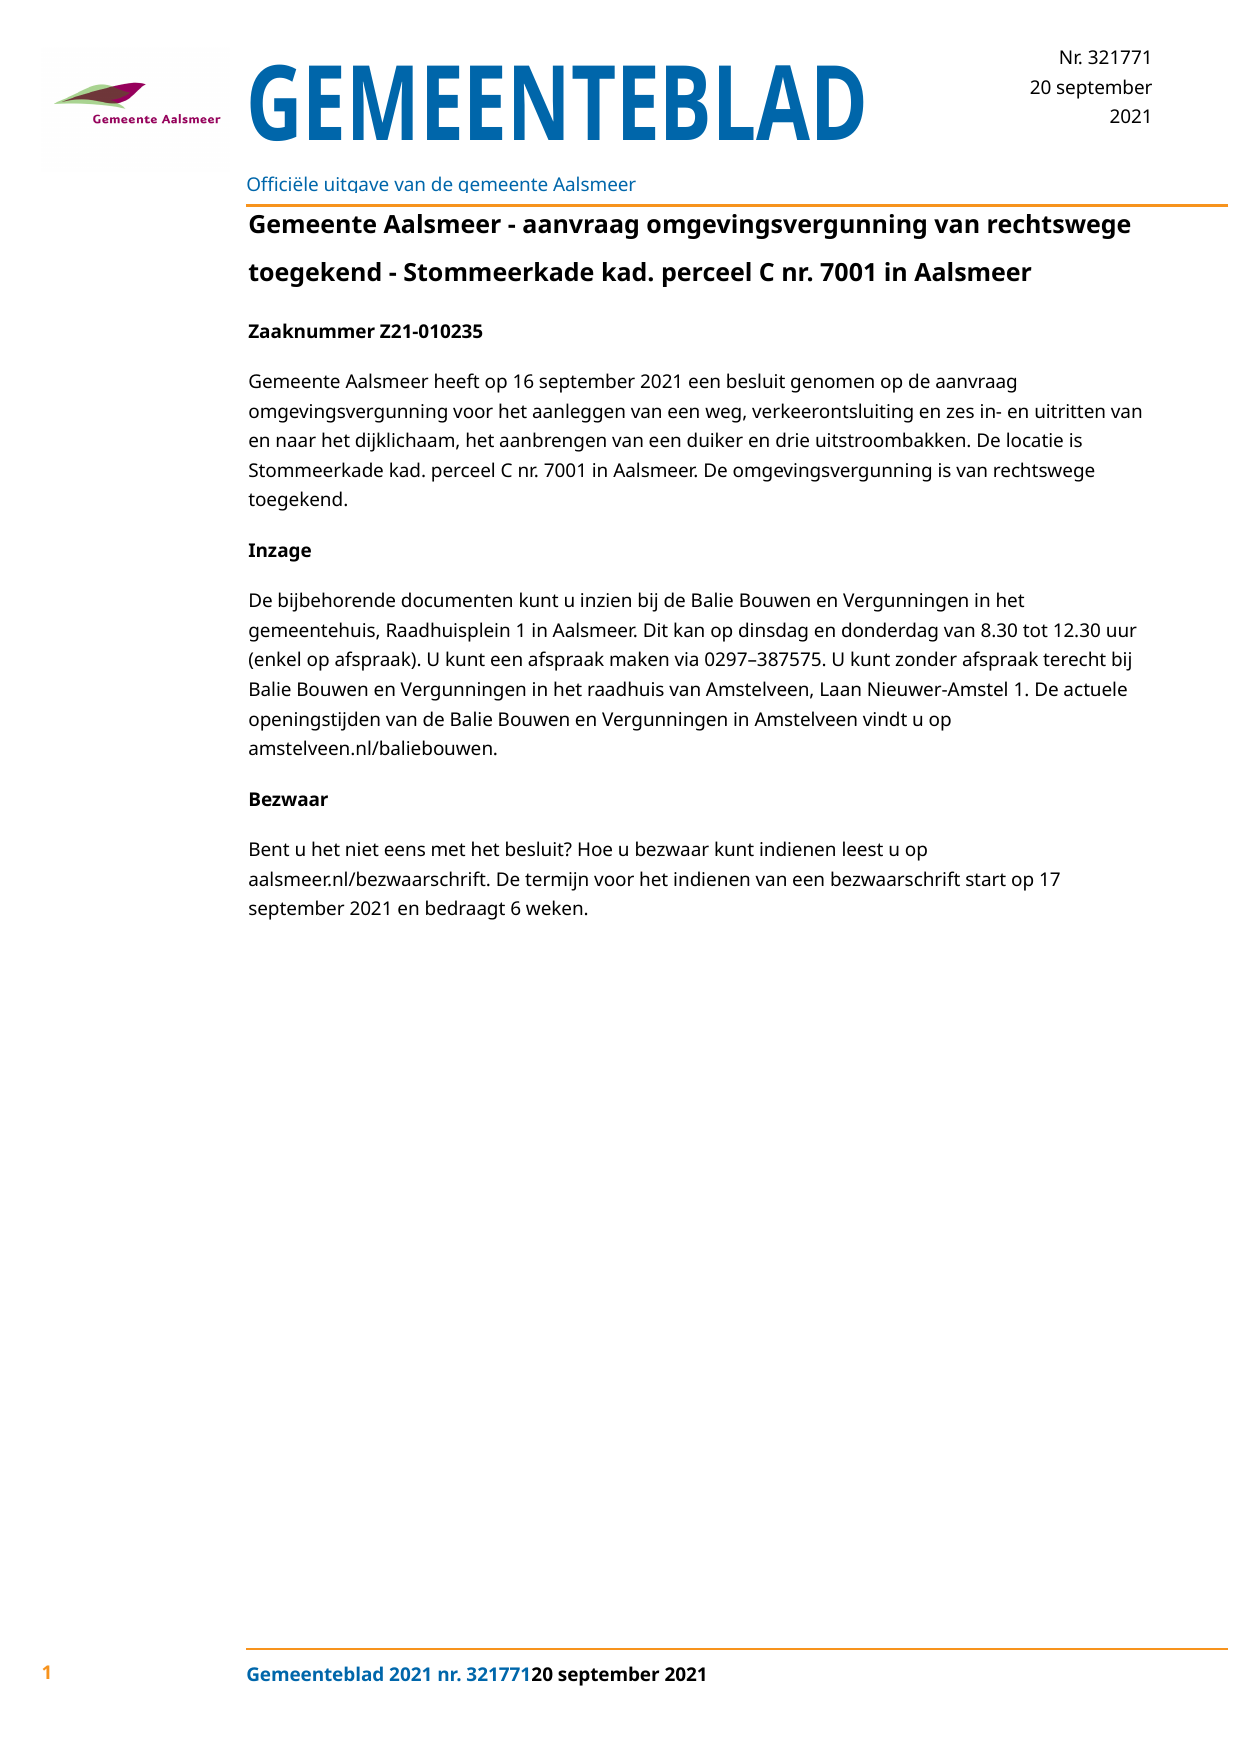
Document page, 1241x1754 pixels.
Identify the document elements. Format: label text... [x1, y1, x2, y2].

text Gemeente Aalsmeer heeft op 16 september 2021 een besluit genomen op de aanvraag omgevingsvergunning voor het aanleggen van een weg, verkeerontsluiting en zes in- en uitritten van en naar het dijklichaam, het aanbrengen van een duiker en drie uitstroombakken. De locatie is Stommeerkade kad. perceel C nr. 7001 in Aalsmeer. De omgevingsvergunning is van rechtswege toegekend. [248, 368, 1152, 512]
text De bijbehorende documenten kunt u inzien bij de Balie Bouwen en Vergunningen in het gemeentehuis, Raadhuisplein 1 in Aalsmeer. Dit kan op dinsdag en donderdag van 8.30 tot 12.30 uur (enkel op afspraak). U kunt een afspraak maken via 0297–387575. U kunt zonder afspraak terecht bij Balie Bouwen en Vergunningen in het raadhuis van Amstelveen, Laan Nieuwer-Amstel 1. De actuele openingstijden van de Balie Bouwen en Vergunningen in Amstelveen vindt u op amstelveen.nl/baliebouwen. [248, 587, 1152, 761]
text Bezwaar [248, 786, 1152, 812]
text Inzage [248, 537, 1152, 563]
text Zaaknummer Z21-010235 [248, 318, 1152, 344]
text Gemeente Aalsmeer - aanvraag omgevingsvergunning van rechtswege toegekend - Stommeerkade kad. perceel C nr. 7001 in Aalsmeer [248, 207, 1152, 288]
picture [41, 47, 231, 172]
text Bent u het niet eens met het besluit? Hoe u bezwaar kunt indienen leest u op aalsmeer.nl/bezwaarschrift. De termijn voor het indienen van een bezwaarschrift start op 17 september 2021 en bedraagt 6 weken. [248, 836, 1152, 921]
